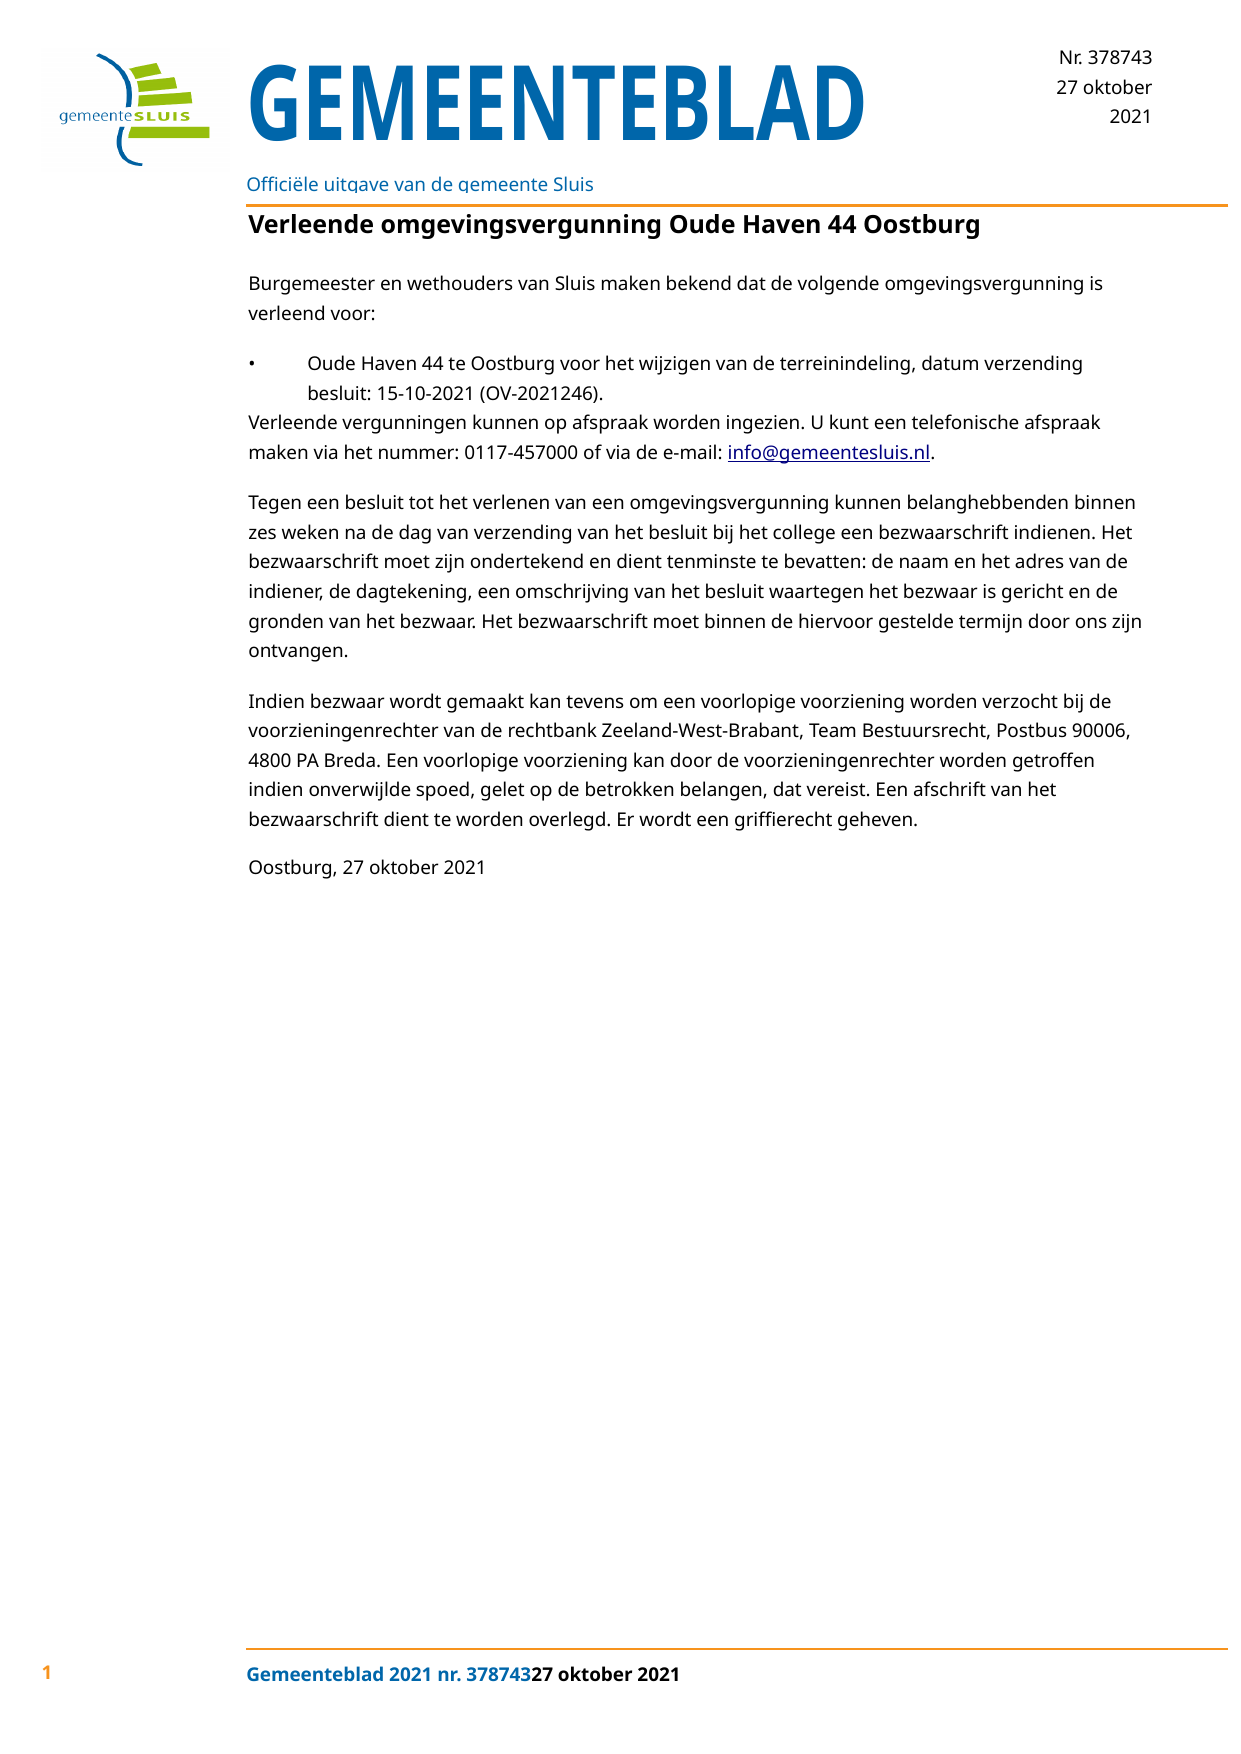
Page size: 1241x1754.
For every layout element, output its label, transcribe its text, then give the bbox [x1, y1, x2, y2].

list Oude Haven 44 te Oostburg voor het wijzigen van de terreinindeling, datum verzending besluit: 15-10-2021 (OV-2021246). [248, 350, 1152, 406]
text Verleende omgevingsvergunning Oude Haven 44 Oostburg [248, 207, 1152, 241]
picture [41, 47, 231, 172]
text Verleende vergunningen kunnen op afspraak worden ingezien. U kunt een telefonische afspraak maken via het nummer: 0117-457000 of via de e-mail: info@gemeentesluis.nl. [248, 409, 1152, 465]
text Indien bezwaar wordt gemaakt kan tevens om een voorlopige voorziening worden verzocht bij de voorzieningenrechter van de rechtbank Zeeland-West-Brabant, Team Bestuursrecht, Postbus 90006, 4800 PA Breda. Een voorlopige voorziening kan door de voorzieningenrechter worden getroffen indien onverwijlde spoed, gelet op de betrokken belangen, dat vereist. Een afschrift van het bezwaarschrift dient te worden overlegd. Er wordt een griffierecht geheven. [248, 688, 1152, 832]
text Tegen een besluit tot het verlenen van een omgevingsvergunning kunnen belanghebbenden binnen zes weken na de dag van verzending van het besluit bij het college een bezwaarschrift indienen. Het bezwaarschrift moet zijn ondertekend en dient tenminste te bevatten: de naam en het adres van de indiener, de dagtekening, een omschrijving van het besluit waartegen het bezwaar is gericht en de gronden van het bezwaar. Het bezwaarschrift moet binnen de hiervoor gestelde termijn door ons zijn ontvangen. [248, 489, 1152, 663]
text Oostburg, 27 oktober 2021 [248, 854, 1152, 880]
text Burgemeester en wethouders van Sluis maken bekend dat de volgende omgevingsvergunning is verleend voor: [248, 270, 1152, 326]
